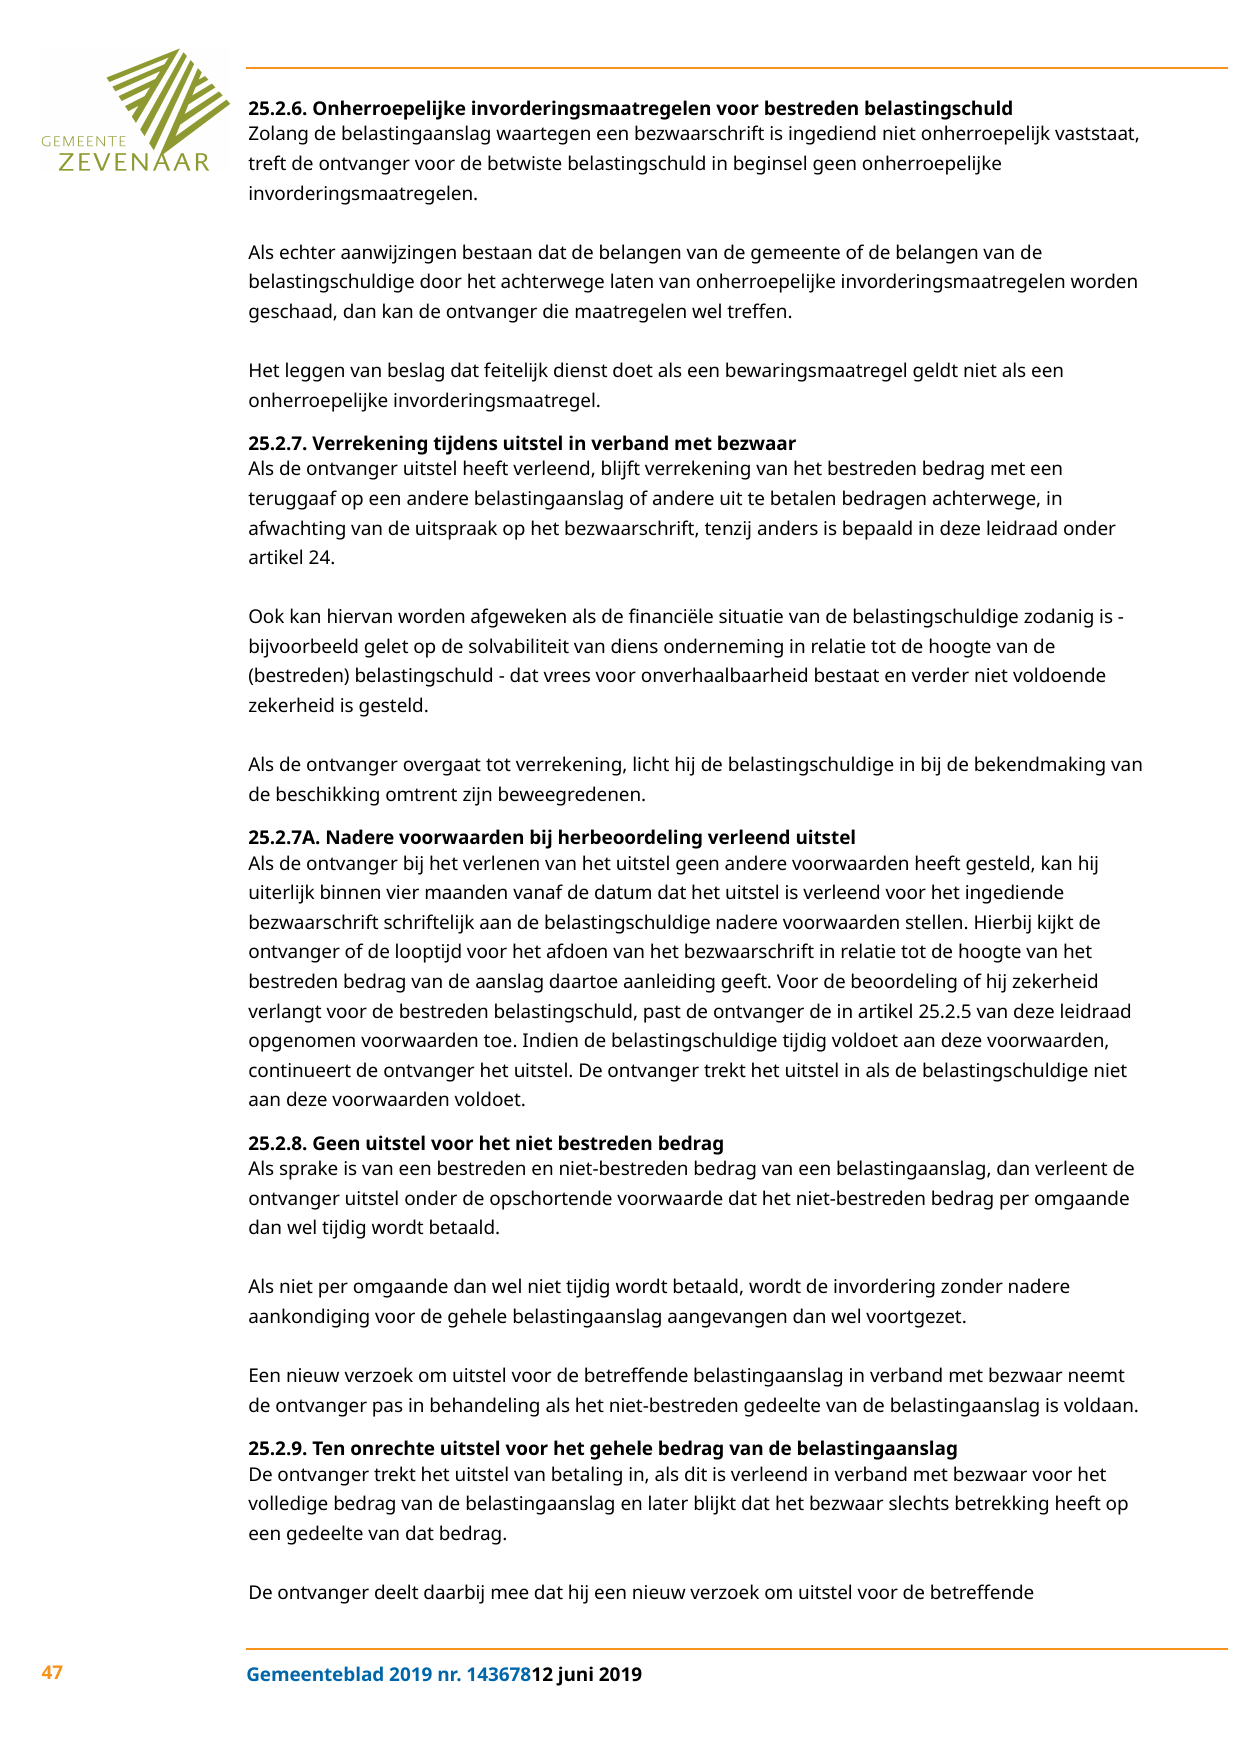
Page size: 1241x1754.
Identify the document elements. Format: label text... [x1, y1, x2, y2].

text De ontvanger deelt daarbij mee dat hij een nieuw verzoek om uitstel voor de betreffende [248, 1579, 1152, 1605]
text Als echter aanwijzingen bestaan dat de belangen van de gemeente of de belangen van de belastingschuldige door het achterwege laten van onherroepelijke invorderingsmaatregelen worden geschaad, dan kan de ontvanger die maatregelen wel treffen. [248, 239, 1152, 324]
text De ontvanger trekt het uitstel van betaling in, als dit is verleend in verband met bezwaar voor het volledige bedrag van de belastingaanslag en later blijkt dat het bezwaar slechts betrekking heeft op een gedeelte van dat bedrag. [248, 1461, 1152, 1546]
text Als de ontvanger uitstel heeft verleend, blijft verrekening van het bestreden bedrag met een teruggaaf op een andere belastingaanslag of andere uit te betalen bedragen achterwege, in afwachting van de uitspraak op het bezwaarschrift, tenzij anders is bepaald in deze leidraad onder artikel 24. [248, 456, 1152, 570]
text Ook kan hiervan worden afgeweken als de financiële situatie van de belastingschuldige zodanig is - bijvoorbeeld gelet op de solvabiliteit van diens onderneming in relatie tot de hoogte van de (bestreden) belastingschuld - dat vrees voor onverhaalbaarheid bestaat en verder niet voldoende zekerheid is gesteld. [248, 603, 1152, 718]
text Het leggen van beslag dat feitelijk dienst doet als een bewaringsmaatregel geldt niet als een onherroepelijke invorderingsmaatregel. [248, 357, 1152, 412]
text Als de ontvanger overgaat tot verrekening, licht hij de belastingschuldige in bij de bekendmaking van de beschikking omtrent zijn beweegredenen. [248, 751, 1152, 807]
text Een nieuw verzoek om uitstel voor de betreffende belastingaanslag in verband met bezwaar neemt de ontvanger pas in behandeling als het niet-bestreden gedeelte van de belastingaanslag is voldaan. [248, 1362, 1152, 1418]
text 25.2.7. Verrekening tijdens uitstel in verband met bezwaar [248, 430, 1152, 456]
text Als de ontvanger bij het verlenen van het uitstel geen andere voorwaarden heeft gesteld, kan hij uiterlijk binnen vier maanden vanaf de datum dat het uitstel is verleend voor het ingediende bezwaarschrift schriftelijk aan de belastingschuldige nadere voorwaarden stellen. Hierbij kijkt de ontvanger of de looptijd voor het afdoen van het bezwaarschrift in relatie tot de hoogte van het bestreden bedrag van de aanslag daartoe aanleiding geeft. Voor de beoordeling of hij zekerheid verlangt voor de bestreden belastingschuld, past de ontvanger de in artikel 25.2.5 van deze leidraad opgenomen voorwaarden toe. Indien de belastingschuldige tijdig voldoet aan deze voorwaarden, continueert de ontvanger het uitstel. De ontvanger trekt het uitstel in als de belastingschuldige niet aan deze voorwaarden voldoet. [248, 850, 1152, 1112]
text Als sprake is van een bestreden en niet-bestreden bedrag van een belastingaanslag, dan verleent de ontvanger uitstel onder de opschortende voorwaarde dat het niet-bestreden bedrag per omgaande dan wel tijdig wordt betaald. [248, 1155, 1152, 1240]
picture [41, 47, 231, 172]
text 25.2.6. Onherroepelijke invorderingsmaatregelen voor bestreden belastingschuld [248, 95, 1152, 121]
text 25.2.7A. Nadere voorwaarden bij herbeoordeling verleend uitstel [248, 824, 1152, 850]
text 25.2.8. Geen uitstel voor het niet bestreden bedrag [248, 1130, 1152, 1155]
text Als niet per omgaande dan wel niet tijdig wordt betaald, wordt de invordering zonder nadere aankondiging voor de gehele belastingaanslag aangevangen dan wel voortgezet. [248, 1274, 1152, 1329]
text 25.2.9. Ten onrechte uitstel voor het gehele bedrag van de belastingaanslag [248, 1435, 1152, 1461]
text Zolang de belastingaanslag waartegen een bezwaarschrift is ingediend niet onherroepelijk vaststaat, treft de ontvanger voor de betwiste belastingschuld in beginsel geen onherroepelijke invorderingsmaatregelen. [248, 121, 1152, 205]
